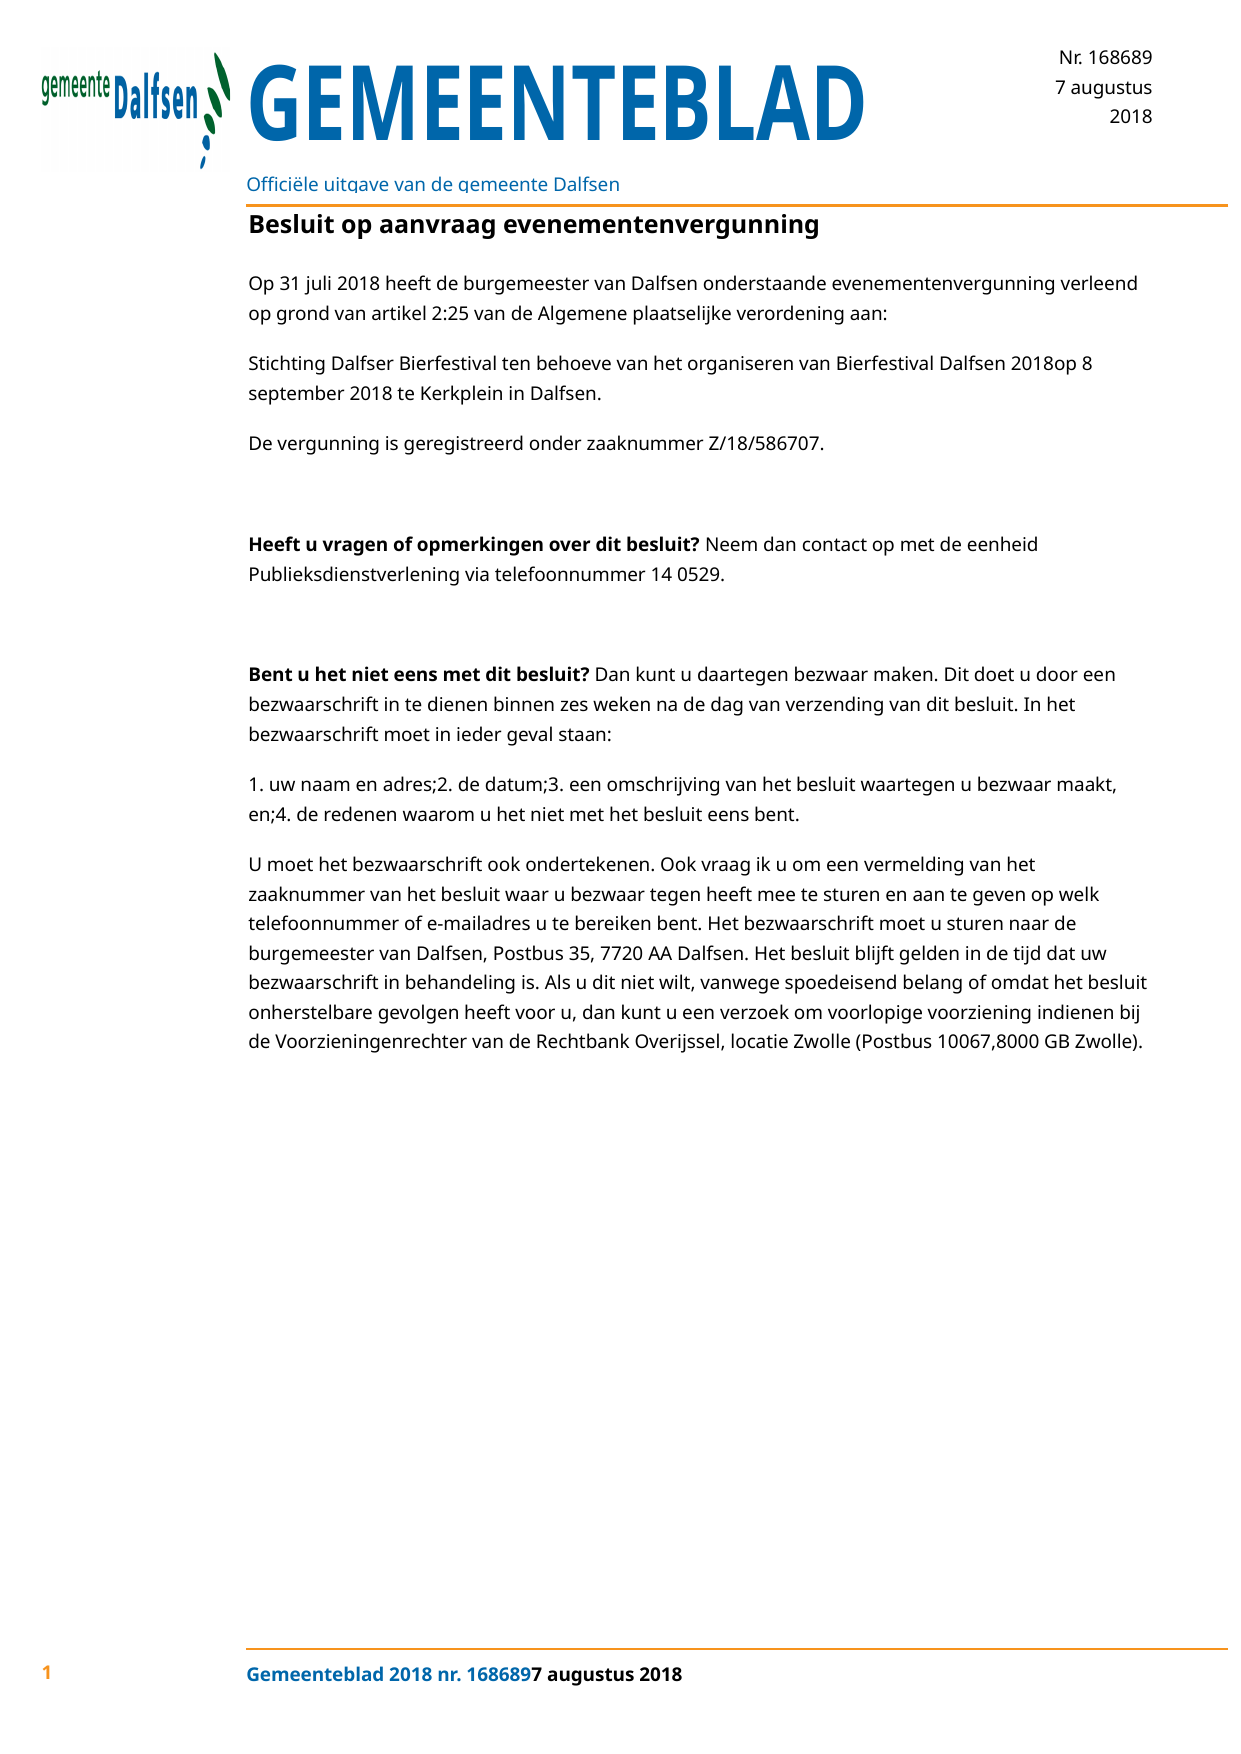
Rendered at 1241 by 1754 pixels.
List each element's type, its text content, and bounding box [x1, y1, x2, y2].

text Bent u het niet eens met dit besluit? Dan kunt u daartegen bezwaar maken. Dit doet u door een bezwaarschrift in te dienen binnen zes weken na de dag van verzending van dit besluit. In het bezwaarschrift moet in ieder geval staan: [248, 662, 1152, 746]
text Op 31 juli 2018 heeft de burgemeester van Dalfsen onderstaande evenementenvergunning verleend op grond van artikel 2:25 van de Algemene plaatselijke verordening aan: [248, 270, 1152, 326]
text Stichting Dalfser Bierfestival ten behoeve van het organiseren van Bierfestival Dalfsen 2018op 8 september 2018 te Kerkplein in Dalfsen. [248, 350, 1152, 406]
text 1. uw naam en adres;2. de datum;3. een omschrijving van het besluit waartegen u bezwaar maakt, en;4. de redenen waarom u het niet met het besluit eens bent. [248, 771, 1152, 826]
text De vergunning is geregistreerd onder zaaknummer Z/18/586707. [248, 430, 1152, 456]
text Besluit op aanvraag evenementenvergunning [248, 207, 1152, 241]
text Heeft u vragen of opmerkingen over dit besluit? Neem dan contact op met de eenheid Publieksdienstverlening via telefoonnummer 14 0529. [248, 531, 1152, 586]
picture [41, 47, 231, 172]
text U moet het bezwaarschrift ook ondertekenen. Ook vraag ik u om een vermelding van het zaaknummer van het besluit waar u bezwaar tegen heeft mee te sturen en aan te geven op welk telefoonnummer of e-mailadres u te bereiken bent. Het bezwaarschrift moet u sturen naar de burgemeester van Dalfsen, Postbus 35, 7720 AA Dalfsen. Het besluit blijft gelden in de tijd dat uw bezwaarschrift in behandeling is. Als u dit niet wilt, vanwege spoedeisend belang of omdat het besluit onherstelbare gevolgen heeft voor u, dan kunt u een verzoek om voorlopige voorziening indienen bij de Voorzieningenrechter van de Rechtbank Overijssel, locatie Zwolle (Postbus 10067,8000 GB Zwolle). [248, 851, 1152, 1054]
